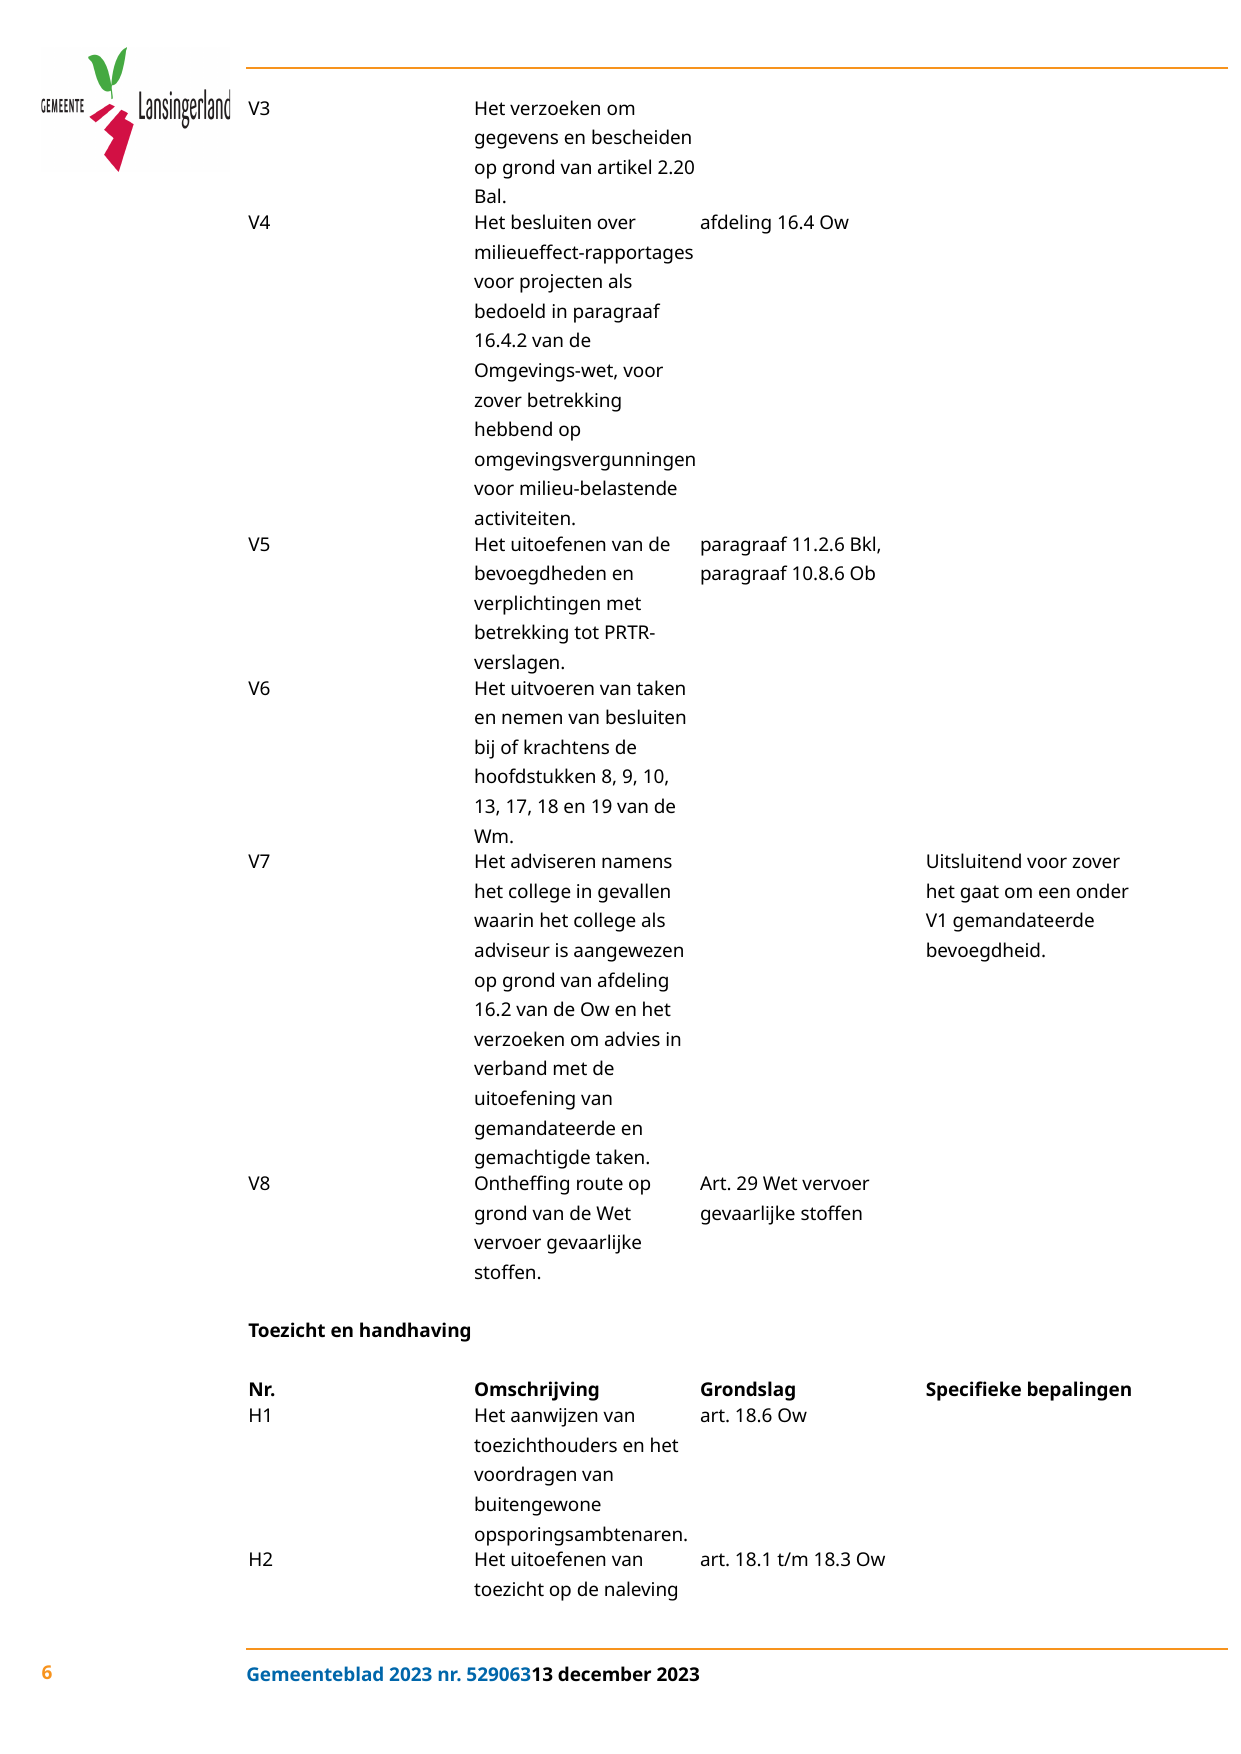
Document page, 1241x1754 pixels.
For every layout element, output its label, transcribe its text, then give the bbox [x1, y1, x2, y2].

table_header Grondslag [700, 1377, 926, 1402]
table_cell [926, 95, 1152, 209]
table_cell paragraaf 11.2.6 Bkl, paragraaf 10.8.6 Ob [700, 531, 926, 675]
table_cell V4 [248, 209, 474, 531]
table_cell [926, 1403, 1152, 1546]
table_cell V5 [248, 531, 474, 675]
table_cell [700, 675, 926, 848]
table_cell V8 [248, 1170, 474, 1284]
picture [41, 47, 231, 172]
table_cell [926, 675, 1152, 848]
table_cell [926, 531, 1152, 675]
table_cell [926, 1170, 1152, 1284]
table_cell V7 [248, 849, 474, 1170]
table_cell Het verzoeken om gegevens en bescheiden op grond van artikel 2.20 Bal. [474, 95, 700, 209]
table_cell Het uitoefenen van de bevoegdheden en verplichtingen met betrekking tot PRTR-verslagen. [474, 531, 700, 675]
table_cell Ontheffing route op grond van de Wet vervoer gevaarlijke stoffen. [474, 1170, 700, 1284]
table_cell [926, 209, 1152, 531]
table_cell Art. 29 Wet vervoer gevaarlijke stoffen [700, 1170, 926, 1284]
table_cell Uitsluitend voor zover het gaat om een onder V1 gemandateerde bevoegdheid. [926, 849, 1152, 1170]
table_header Nr. [248, 1377, 474, 1402]
table_cell art. 18.6 Ow [700, 1403, 926, 1546]
table_cell Het besluiten over milieueffect-rapportages voor projecten als bedoeld in paragraaf 16.4.2 van de Omgevings-wet, voor zover betrekking hebbend op omgevingsvergunningen voor milieu-belastende activiteiten. [474, 209, 700, 531]
table_cell H2 [248, 1546, 474, 1602]
table_cell V6 [248, 675, 474, 848]
table_cell afdeling 16.4 Ow [700, 209, 926, 531]
table_cell Het aanwijzen van toezichthouders en het voordragen van buitengewone opsporingsambtenaren. [474, 1403, 700, 1546]
table_cell H1 [248, 1403, 474, 1546]
table_cell V3 [248, 95, 474, 209]
table_cell [926, 1546, 1152, 1602]
table_cell Het uitvoeren van taken en nemen van besluiten bij of krachtens de hoofdstukken 8, 9, 10, 13, 17, 18 en 19 van de Wm. [474, 675, 700, 848]
table_cell Het uitoefenen van toezicht op de naleving [474, 1546, 700, 1602]
text Toezicht en handhaving [248, 1317, 1152, 1343]
table_cell [700, 849, 926, 1170]
table_cell [700, 95, 926, 209]
table_header Omschrijving [474, 1377, 700, 1402]
table_cell art. 18.1 t/m 18.3 Ow [700, 1546, 926, 1602]
table_cell Het adviseren namens het college in gevallen waarin het college als adviseur is aangewezen op grond van afdeling 16.2 van de Ow en het verzoeken om advies in verband met de uitoefening van gemandateerde en gemachtigde taken. [474, 849, 700, 1170]
table_header Specifieke bepalingen [926, 1377, 1152, 1402]
